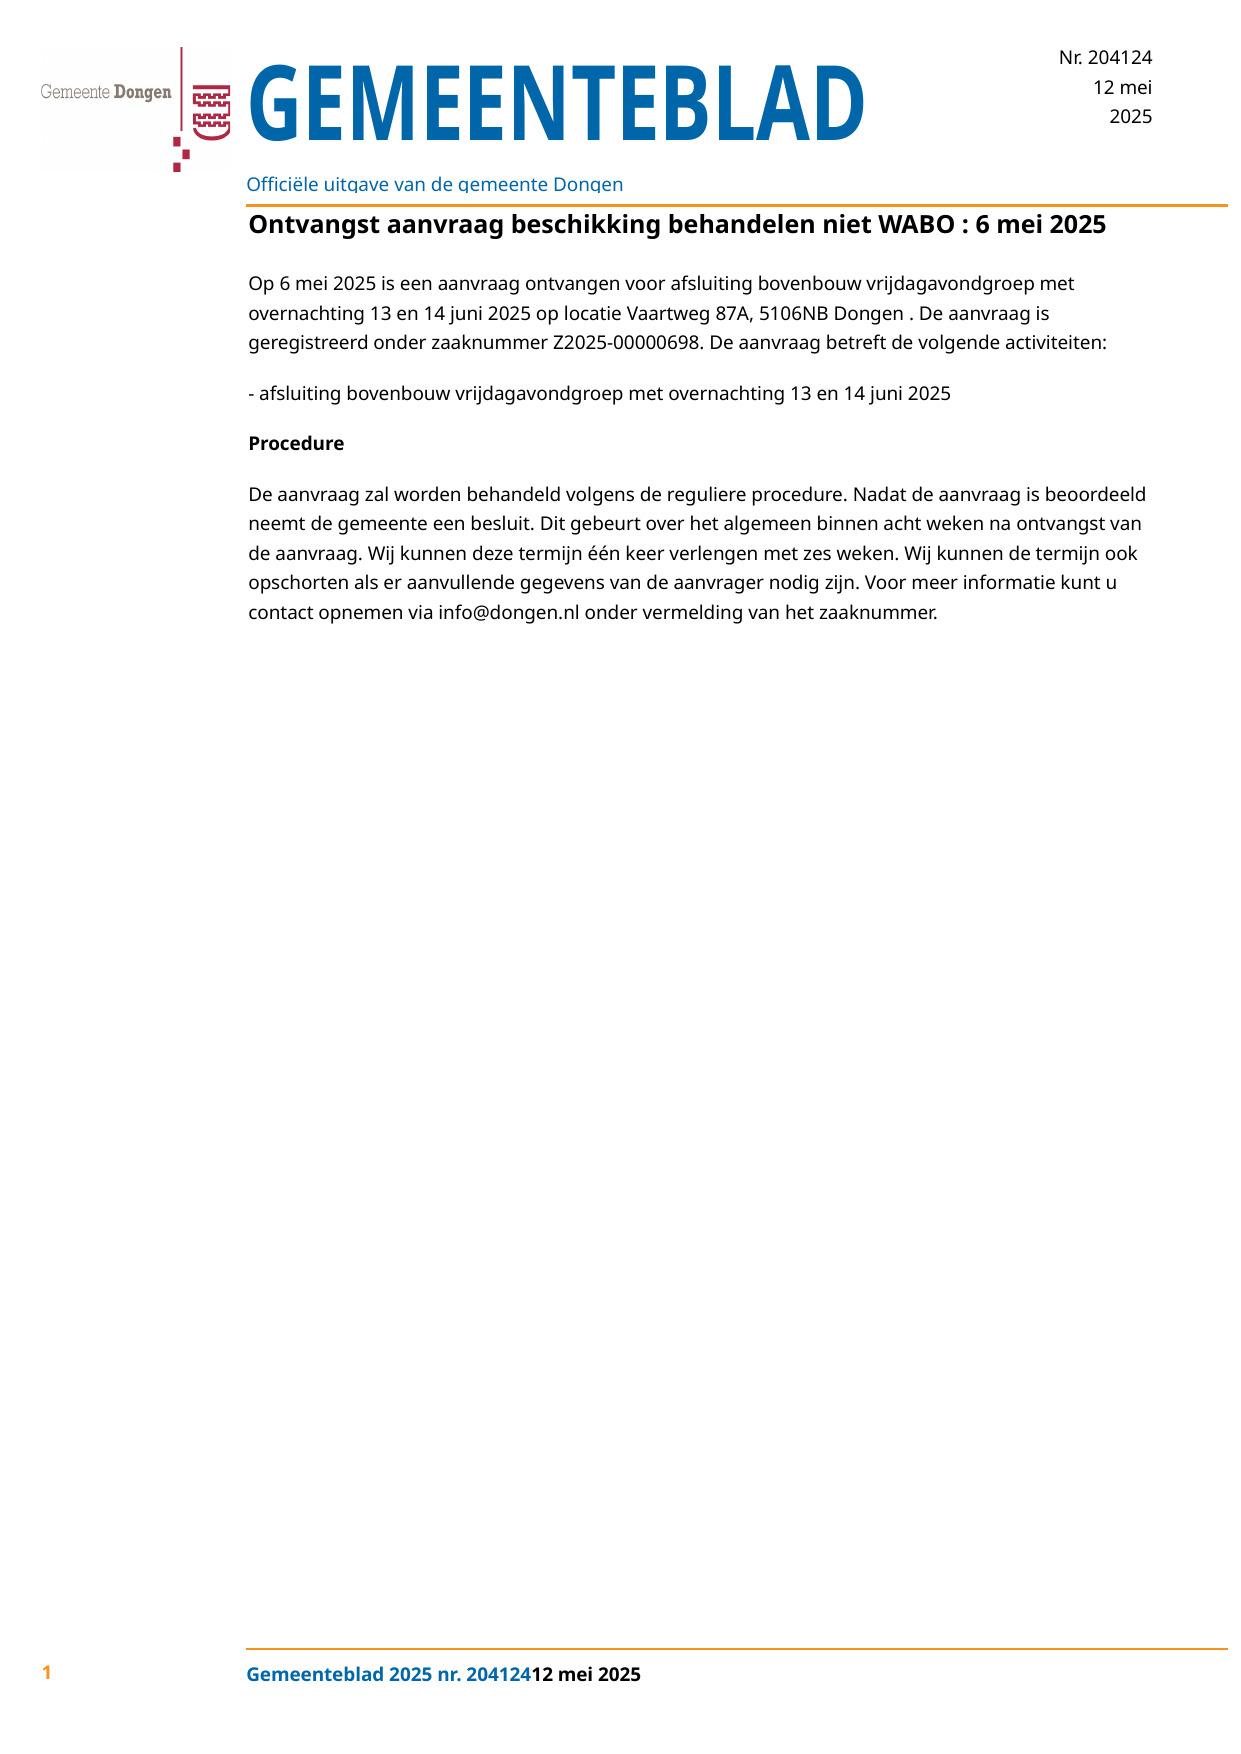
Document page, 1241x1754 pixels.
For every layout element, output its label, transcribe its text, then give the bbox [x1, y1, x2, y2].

picture [41, 47, 231, 172]
text Op 6 mei 2025 is een aanvraag ontvangen voor afsluiting bovenbouw vrijdagavondgroep met overnachting 13 en 14 juni 2025 op locatie Vaartweg 87A, 5106NB Dongen . De aanvraag is geregistreerd onder zaaknummer Z2025-00000698. De aanvraag betreft de volgende activiteiten: [248, 270, 1152, 355]
text De aanvraag zal worden behandeld volgens de reguliere procedure. Nadat de aanvraag is beoordeeld neemt de gemeente een besluit. Dit gebeurt over het algemeen binnen acht weken na ontvangst van de aanvraag. Wij kunnen deze termijn één keer verlengen met zes weken. Wij kunnen de termijn ook opschorten als er aanvullende gegevens van de aanvrager nodig zijn. Voor meer informatie kunt u contact opnemen via info@dongen.nl onder vermelding van het zaaknummer. [248, 481, 1152, 625]
text Ontvangst aanvraag beschikking behandelen niet WABO : 6 mei 2025 [248, 207, 1152, 241]
text - afsluiting bovenbouw vrijdagavondgroep met overnachting 13 en 14 juni 2025 [248, 380, 1152, 406]
text Procedure [248, 430, 1152, 456]
